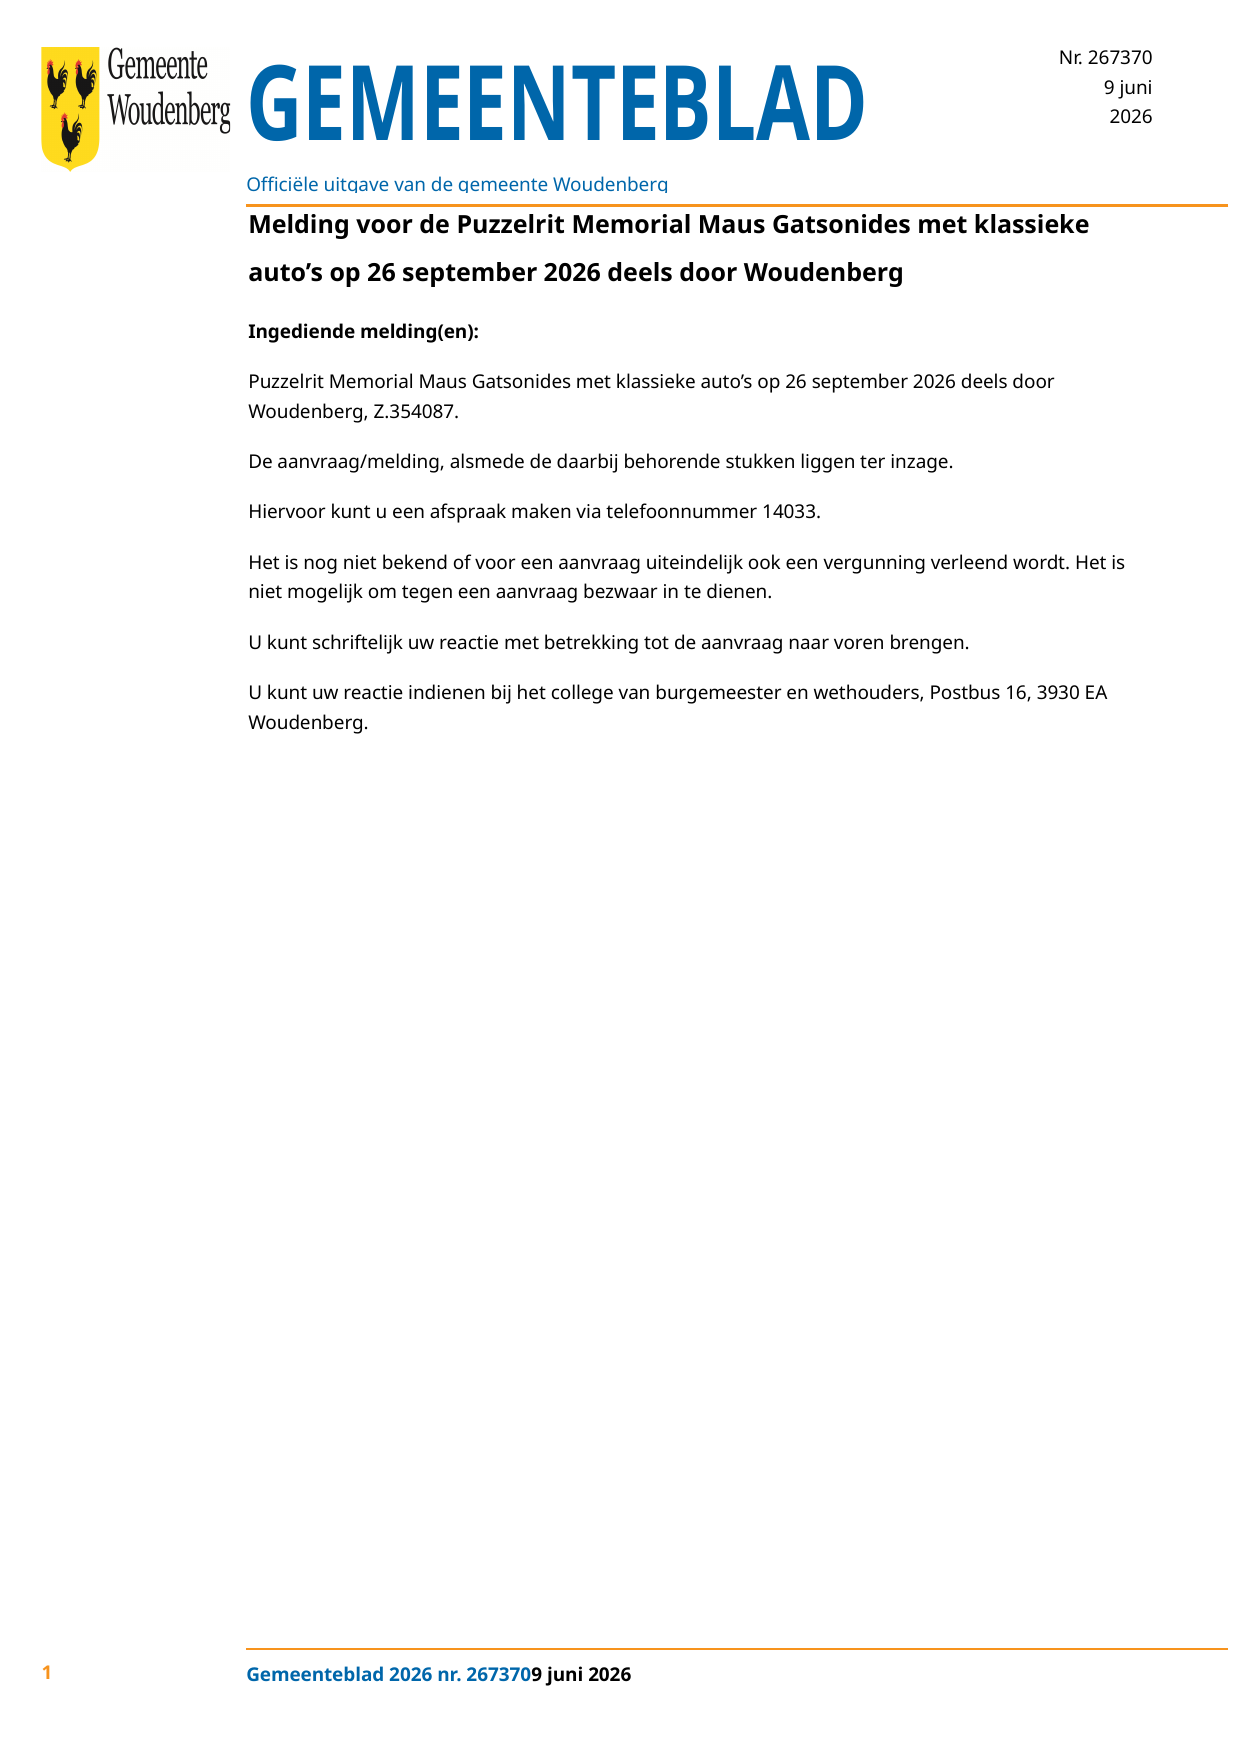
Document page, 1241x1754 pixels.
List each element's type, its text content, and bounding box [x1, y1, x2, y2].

text Hiervoor kunt u een afspraak maken via telefoonnummer 14033. [248, 499, 1152, 524]
text U kunt schriftelijk uw reactie met betrekking tot de aanvraag naar voren brengen. [248, 629, 1152, 655]
text De aanvraag/melding, alsmede de daarbij behorende stukken liggen ter inzage. [248, 448, 1152, 474]
picture [41, 47, 231, 172]
text Het is nog niet bekend of voor een aanvraag uiteindelijk ook een vergunning verleend wordt. Het is niet mogelijk om tegen een aanvraag bezwaar in te dienen. [248, 549, 1152, 604]
text Ingediende melding(en): [248, 318, 1152, 344]
text U kunt uw reactie indienen bij het college van burgemeester en wethouders, Postbus 16, 3930 EA Woudenberg. [248, 679, 1152, 735]
text Melding voor de Puzzelrit Memorial Maus Gatsonides met klassieke auto’s op 26 september 2026 deels door Woudenberg [248, 207, 1152, 288]
text Puzzelrit Memorial Maus Gatsonides met klassieke auto’s op 26 september 2026 deels door Woudenberg, Z.354087. [248, 368, 1152, 424]
